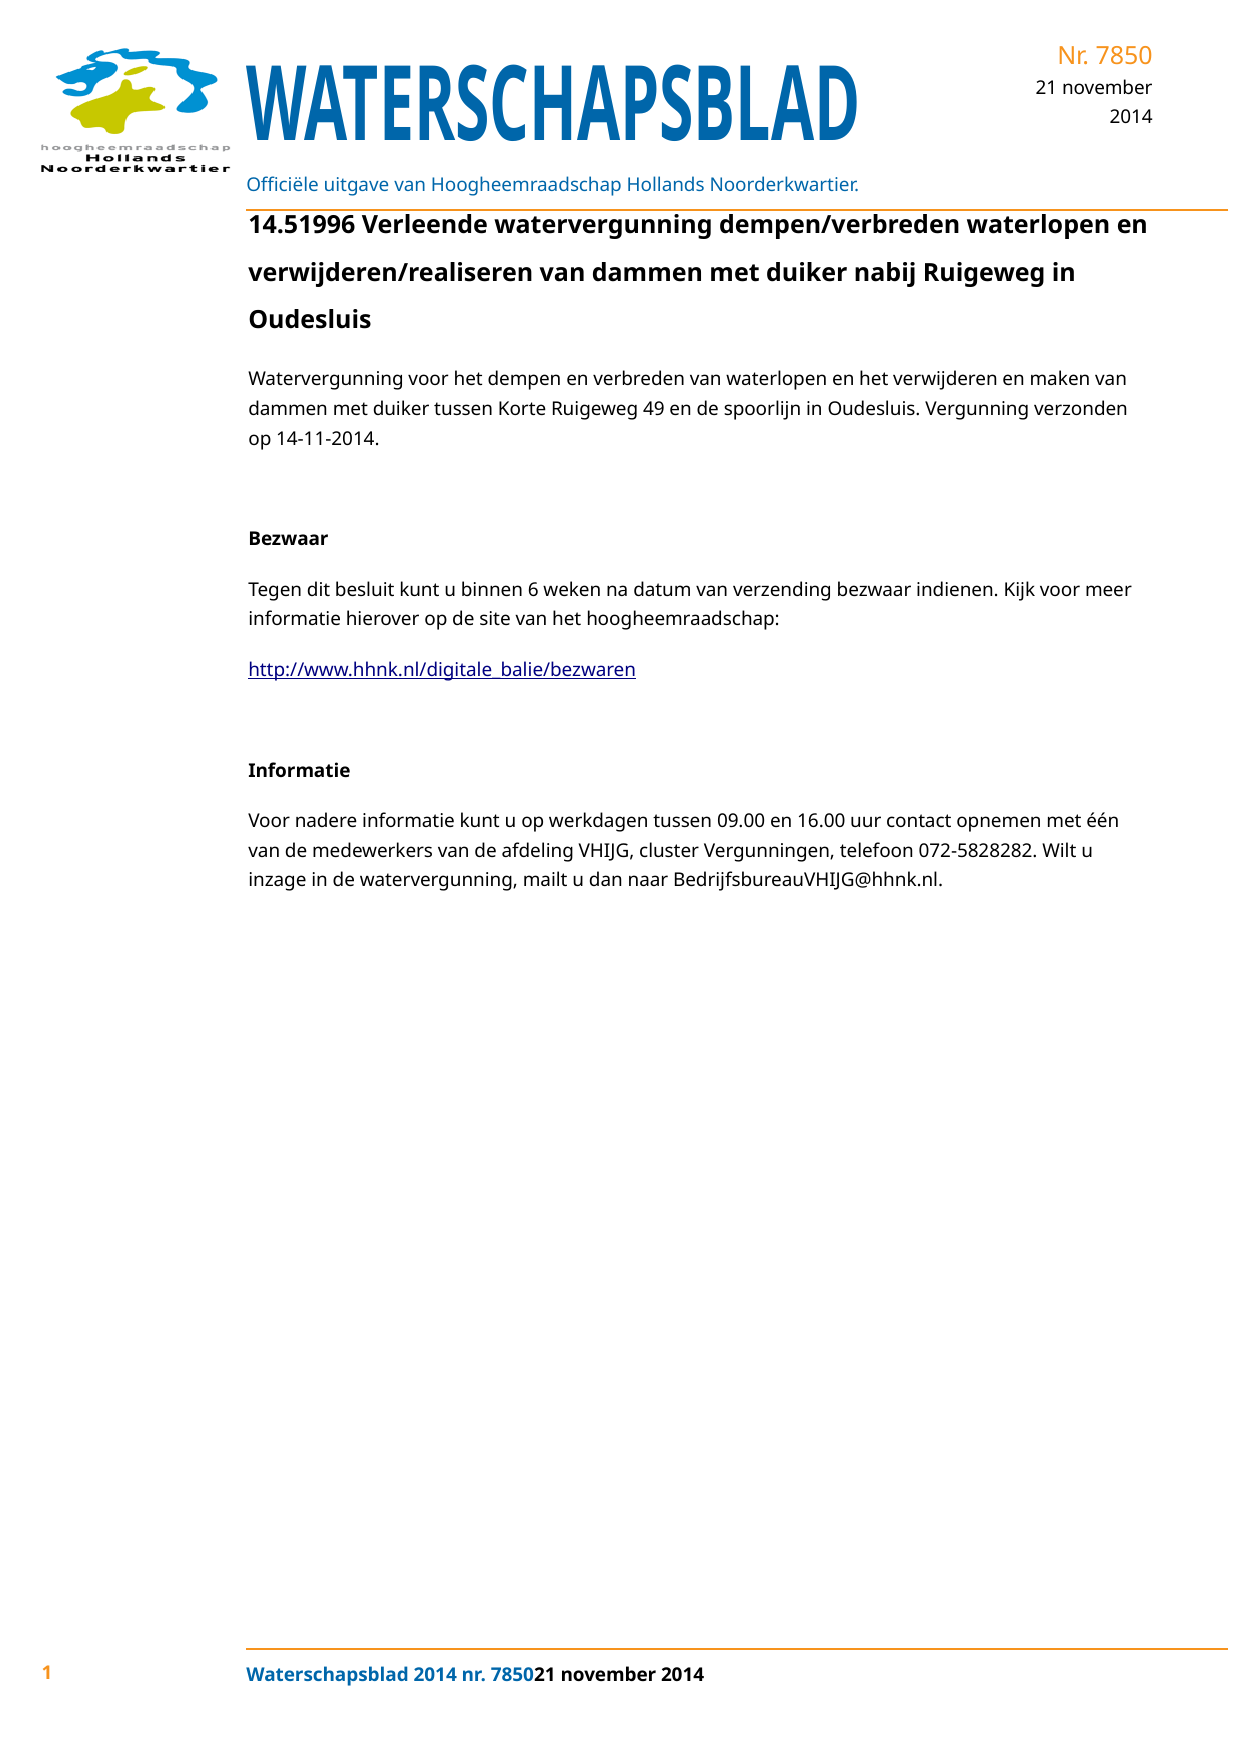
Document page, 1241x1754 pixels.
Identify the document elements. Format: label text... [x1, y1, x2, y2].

text Watervergunning voor het dempen en verbreden van waterlopen en het verwijderen en maken van dammen met duiker tussen Korte Ruigeweg 49 en de spoorlijn in Oudesluis. Vergunning verzonden op 14-11-2014. [248, 366, 1152, 450]
text Bezwaar [248, 526, 1152, 551]
text Informatie [248, 757, 1152, 782]
text http://www.hhnk.nl/digitale_balie/bezwaren [248, 656, 1152, 682]
text Voor nadere informatie kunt u op werkdagen tussen 09.00 en 16.00 uur contact opnemen met één van de medewerkers van de afdeling VHIJG, cluster Vergunningen, telefoon 072-5828282. Wilt u inzage in de watervergunning, mailt u dan naar BedrijfsbureauVHIJG@hhnk.nl. [248, 807, 1152, 892]
picture [41, 47, 231, 172]
text Tegen dit besluit kunt u binnen 6 weken na datum van verzending bezwaar indienen. Kijk voor meer informatie hierover op de site van het hoogheemraadschap: [248, 576, 1152, 631]
text 14.51996 Verleende watervergunning dempen/verbreden waterlopen en verwijderen/realiseren van dammen met duiker nabij Ruigeweg in Oudesluis [248, 211, 1152, 336]
